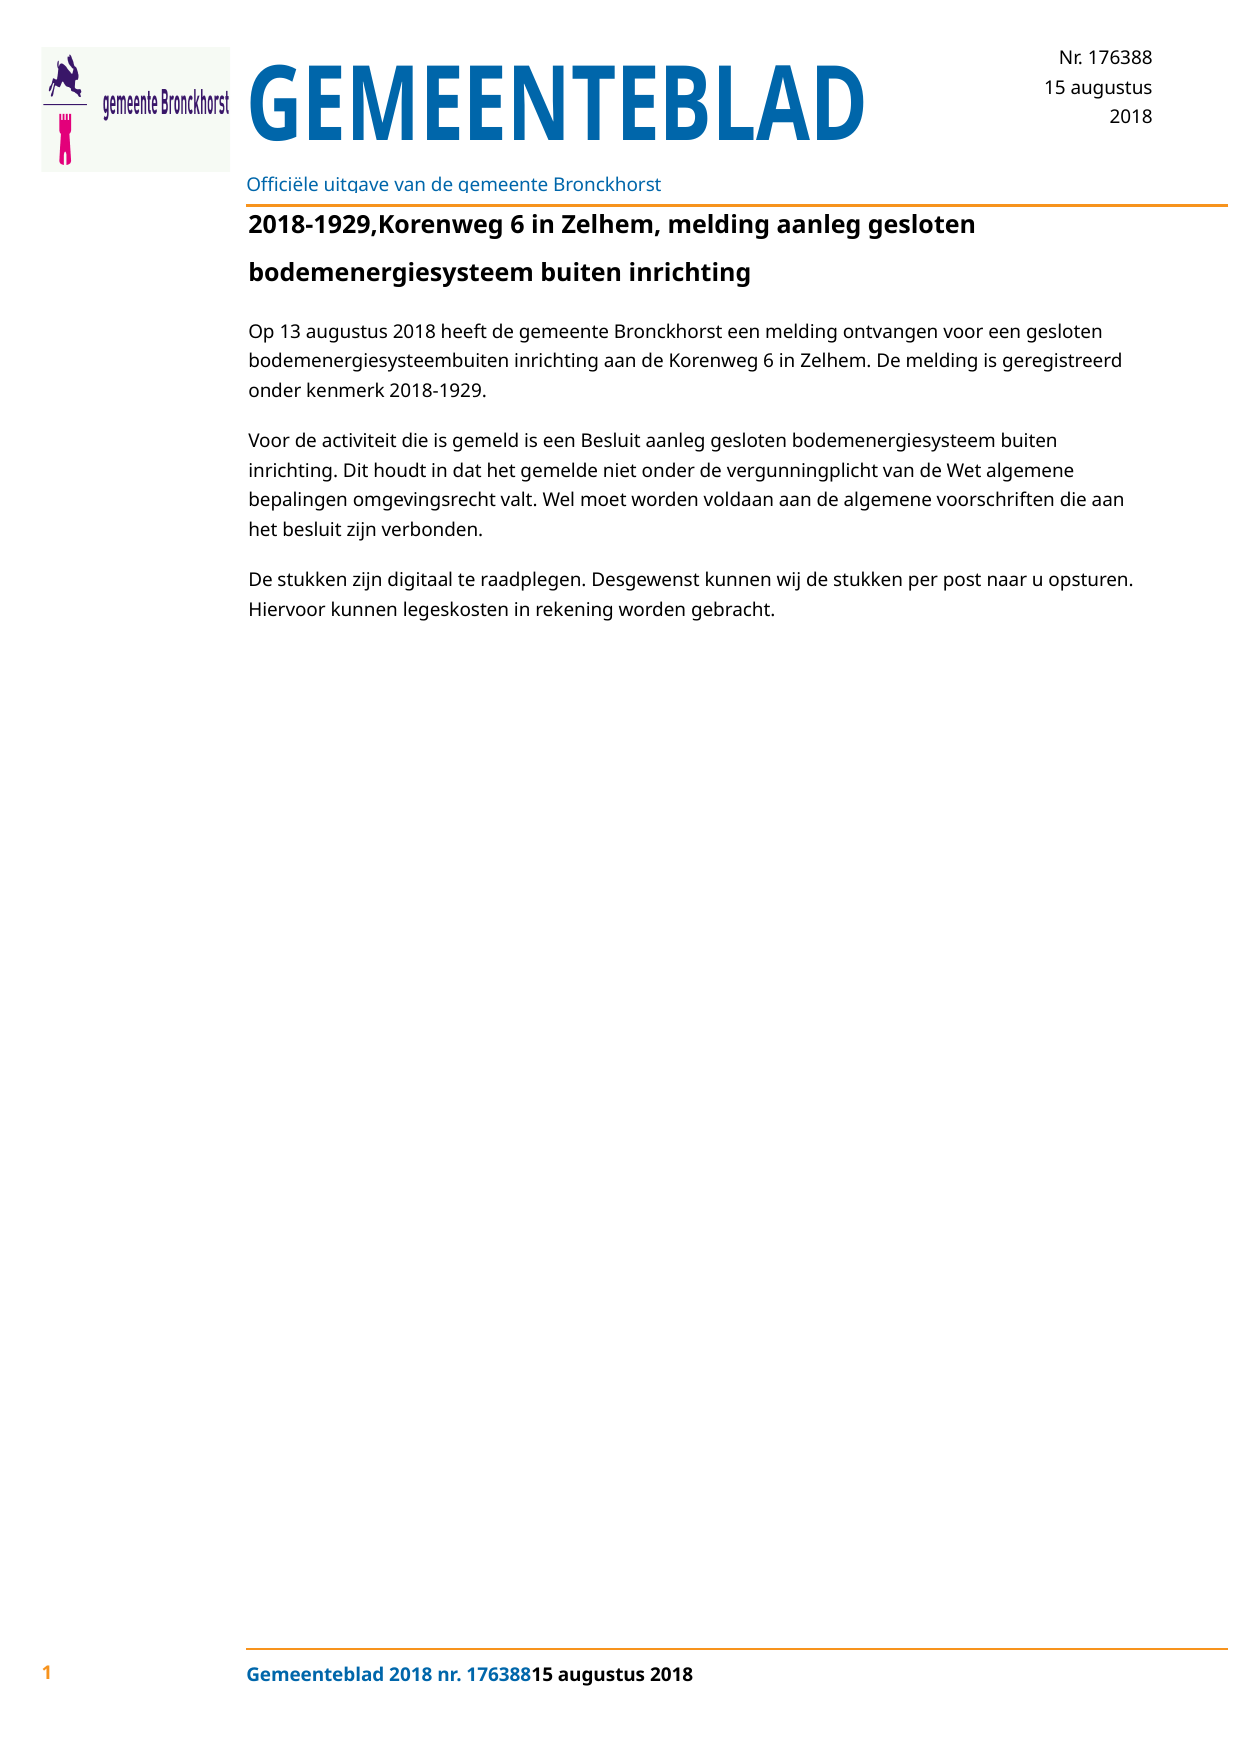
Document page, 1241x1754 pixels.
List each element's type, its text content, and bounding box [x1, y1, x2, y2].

text 2018-1929,Korenweg 6 in Zelhem, melding aanleg gesloten bodemenergiesysteem buiten inrichting [248, 207, 1152, 288]
text De stukken zijn digitaal te raadplegen. Desgewenst kunnen wij de stukken per post naar u opsturen. Hiervoor kunnen legeskosten in rekening worden gebracht. [248, 567, 1152, 622]
picture [41, 47, 231, 172]
text Voor de activiteit die is gemeld is een Besluit aanleg gesloten bodemenergiesysteem buiten inrichting. Dit houdt in dat het gemelde niet onder de vergunningplicht van de Wet algemene bepalingen omgevingsrecht valt. Wel moet worden voldaan aan de algemene voorschriften die aan het besluit zijn verbonden. [248, 427, 1152, 542]
text Op 13 augustus 2018 heeft de gemeente Bronckhorst een melding ontvangen voor een gesloten bodemenergiesysteembuiten inrichting aan de Korenweg 6 in Zelhem. De melding is geregistreerd onder kenmerk 2018-1929. [248, 318, 1152, 403]
